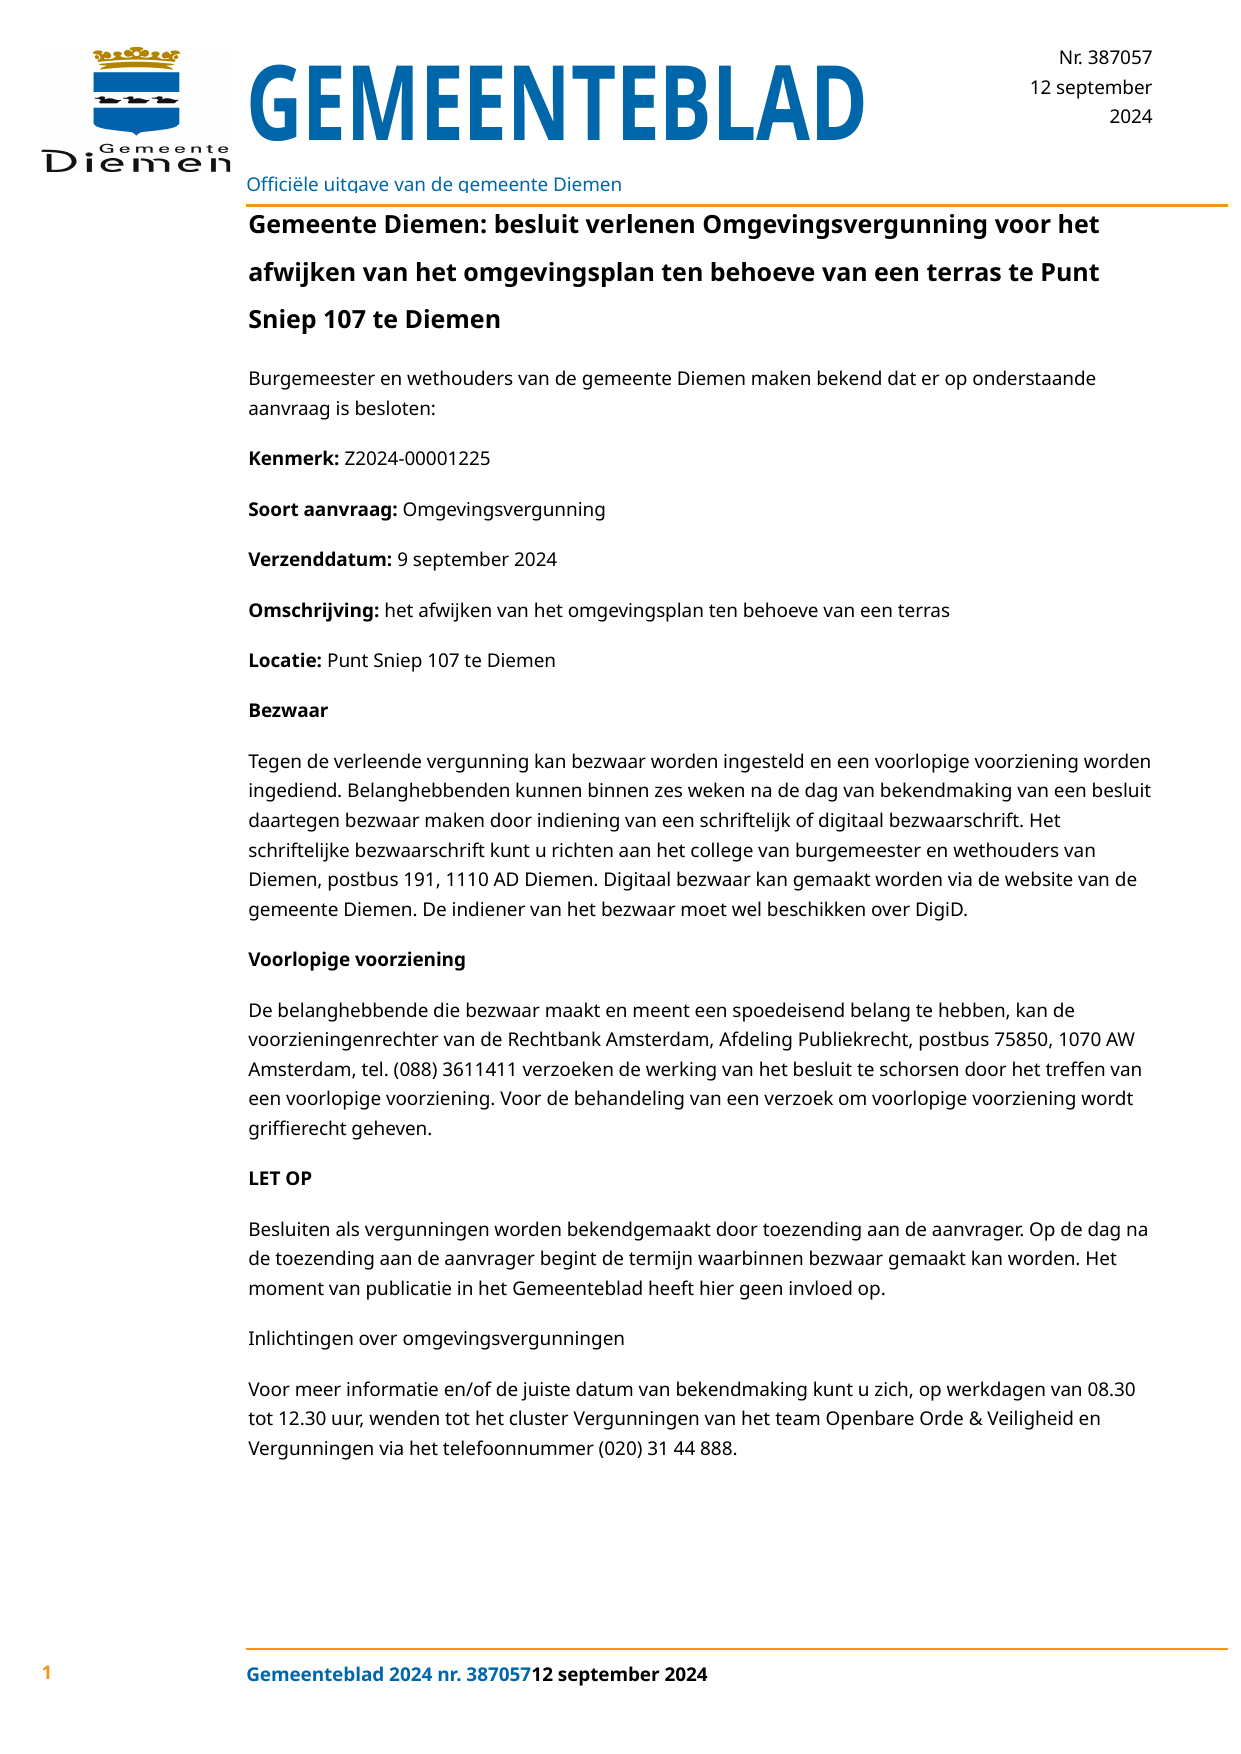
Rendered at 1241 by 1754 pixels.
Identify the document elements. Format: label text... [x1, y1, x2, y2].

text De belanghebbende die bezwaar maakt en meent een spoedeisend belang te hebben, kan de voorzieningenrechter van de Rechtbank Amsterdam, Afdeling Publiekrecht, postbus 75850, 1070 AW Amsterdam, tel. (088) 3611411 verzoeken de werking van het besluit te schorsen door het treffen van een voorlopige voorziening. Voor de behandeling van een verzoek om voorlopige voorziening wordt griffierecht geheven. [248, 997, 1152, 1141]
text Locatie: Punt Sniep 107 te Diemen [248, 647, 1152, 673]
text Inlichtingen over omgevingsvergunningen [248, 1326, 1152, 1351]
text Voor meer informatie en/of de juiste datum van bekendmaking kunt u zich, op werkdagen van 08.30 tot 12.30 uur, wenden tot het cluster Vergunningen van het team Openbare Orde & Veiligheid en Vergunningen via het telefoonnummer (020) 31 44 888. [248, 1376, 1152, 1461]
text Bezwaar [248, 698, 1152, 723]
text Besluiten als vergunningen worden bekendgemaakt door toezending aan de aanvrager. Op de dag na de toezending aan de aanvrager begint de termijn waarbinnen bezwaar gemaakt kan worden. Het moment van publicatie in het Gemeenteblad heeft hier geen invloed op. [248, 1216, 1152, 1301]
text Soort aanvraag: Omgevingsvergunning [248, 496, 1152, 522]
text Tegen de verleende vergunning kan bezwaar worden ingesteld en een voorlopige voorziening worden ingediend. Belanghebbenden kunnen binnen zes weken na de dag van bekendmaking van een besluit daartegen bezwaar maken door indiening van een schriftelijk of digitaal bezwaarschrift. Het schriftelijke bezwaarschrift kunt u richten aan het college van burgemeester en wethouders van Diemen, postbus 191, 1110 AD Diemen. Digitaal bezwaar kan gemaakt worden via de website van de gemeente Diemen. De indiener van het bezwaar moet wel beschikken over DigiD. [248, 748, 1152, 922]
text Verzenddatum: 9 september 2024 [248, 546, 1152, 572]
picture [41, 47, 231, 172]
text Burgemeester en wethouders van de gemeente Diemen maken bekend dat er op onderstaande aanvraag is besloten: [248, 366, 1152, 421]
text LET OP [248, 1166, 1152, 1191]
text Omschrijving: het afwijken van het omgevingsplan ten behoeve van een terras [248, 597, 1152, 622]
text Kenmerk: Z2024-00001225 [248, 446, 1152, 471]
text Gemeente Diemen: besluit verlenen Omgevingsvergunning voor het afwijken van het omgevingsplan ten behoeve van een terras te Punt Sniep 107 te Diemen [248, 207, 1152, 336]
text Voorlopige voorziening [248, 946, 1152, 972]
